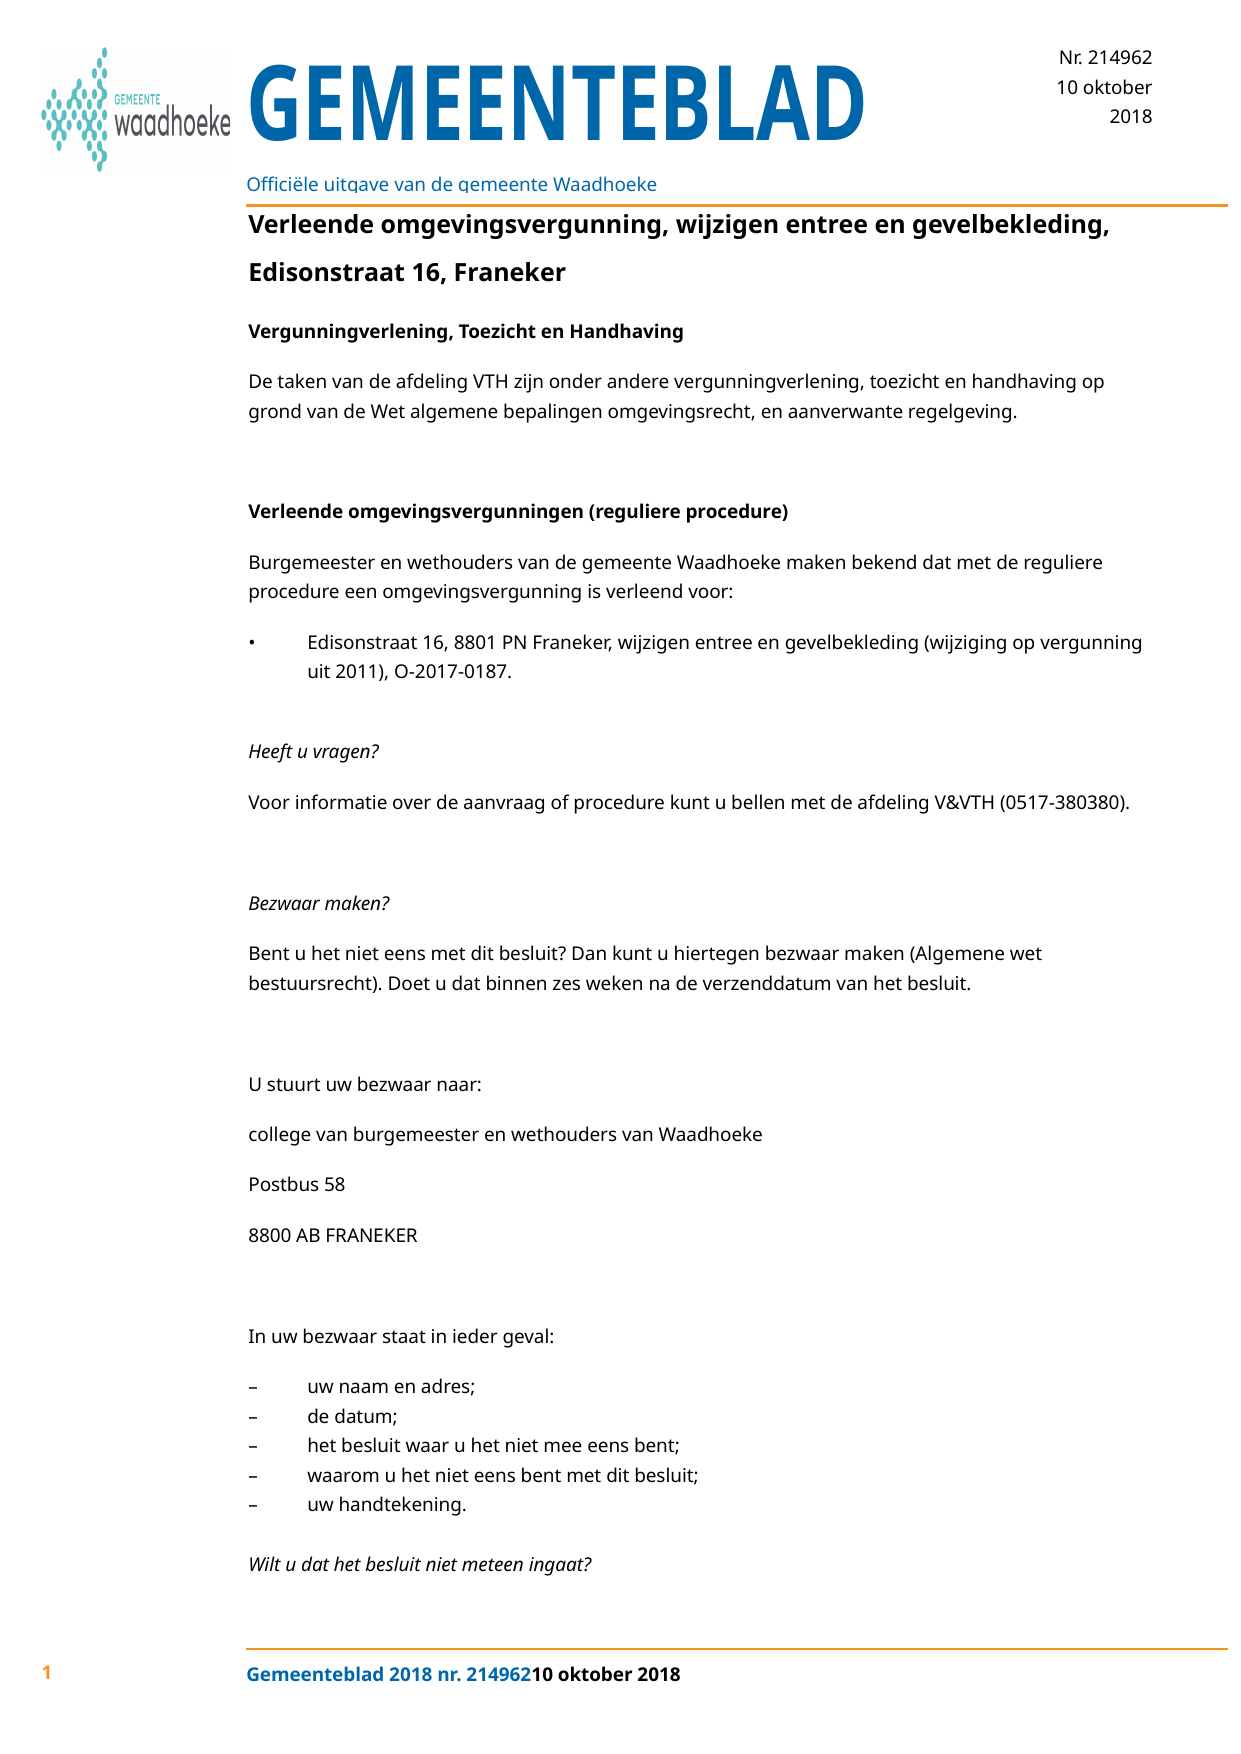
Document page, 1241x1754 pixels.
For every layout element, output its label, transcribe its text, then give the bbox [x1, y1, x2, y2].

text Verleende omgevingsvergunningen (reguliere procedure) [248, 499, 1152, 524]
list de datum; [248, 1403, 1152, 1429]
list Edisonstraat 16, 8801 PN Franeker, wijzigen entree en gevelbekleding (wijziging op vergunning uit 2011), O-2017-0187. [248, 629, 1152, 684]
text In uw bezwaar staat in ieder geval: [248, 1323, 1152, 1349]
text Heeft u vragen? [248, 739, 1152, 764]
text Vergunningverlening, Toezicht en Handhaving [248, 318, 1152, 344]
list het besluit waar u het niet mee eens bent; [248, 1432, 1152, 1458]
picture [41, 47, 231, 172]
list uw naam en adres; [248, 1373, 1152, 1399]
text Bent u het niet eens met dit besluit? Dan kunt u hiertegen bezwaar maken (Algemene wet bestuursrecht). Doet u dat binnen zes weken na de verzenddatum van het besluit. [248, 940, 1152, 996]
text Bezwaar maken? [248, 890, 1152, 916]
list waarom u het niet eens bent met dit besluit; [248, 1462, 1152, 1488]
text U stuurt uw bezwaar naar: [248, 1071, 1152, 1097]
text 8800 AB FRANEKER [248, 1222, 1152, 1248]
text college van burgemeester en wethouders van Waadhoeke [248, 1121, 1152, 1147]
text Wilt u dat het besluit niet meteen ingaat? [248, 1551, 1152, 1577]
text De taken van de afdeling VTH zijn onder andere vergunningverlening, toezicht en handhaving op grond van de Wet algemene bepalingen omgevingsrecht, en aanverwante regelgeving. [248, 368, 1152, 424]
text Burgemeester en wethouders van de gemeente Waadhoeke maken bekend dat met de reguliere procedure een omgevingsvergunning is verleend voor: [248, 549, 1152, 604]
text Voor informatie over de aanvraag of procedure kunt u bellen met de afdeling V&VTH (0517-380380). [248, 789, 1152, 815]
text Verleende omgevingsvergunning, wijzigen entree en gevelbekleding, Edisonstraat 16, Franeker [248, 207, 1152, 288]
list uw handtekening. [248, 1492, 1152, 1517]
text Postbus 58 [248, 1172, 1152, 1197]
